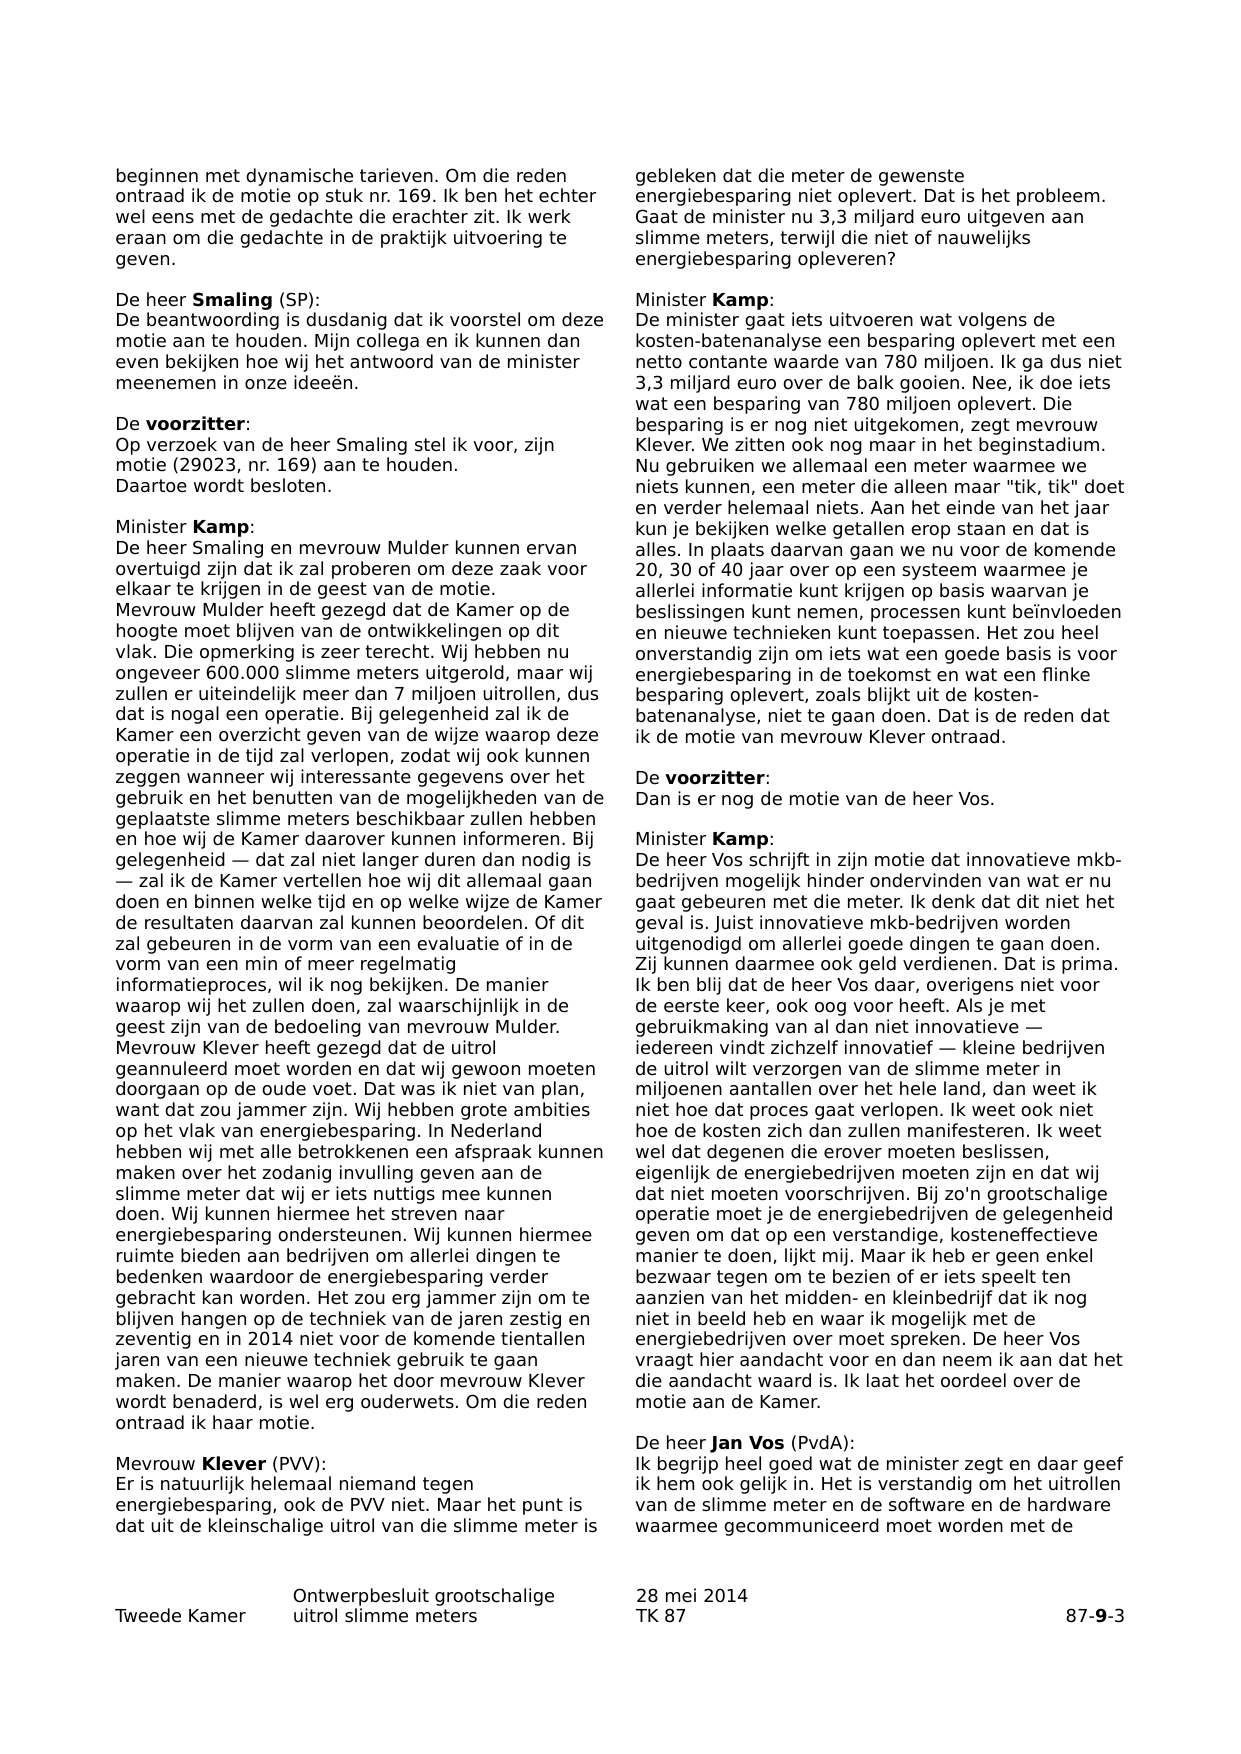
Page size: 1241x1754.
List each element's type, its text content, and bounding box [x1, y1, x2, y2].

text Dan is er nog de motie van de heer Vos. [635, 788, 1125, 809]
text De minister gaat iets uitvoeren wat volgens de kosten-batenanalyse een besparing oplevert met een netto contante waarde van 780 miljoen. Ik ga dus niet 3,3 miljard euro over de balk gooien. Nee, ik doe iets wat een besparing van 780 miljoen oplevert. Die besparing is er nog niet uitgekomen, zegt mevrouw Klever. We zitten ook nog maar in het beginstadium. Nu gebruiken we allemaal een meter waarmee we niets kunnen, een meter die alleen maar "tik, tik" doet en verder helemaal niets. Aan het einde van het jaar kun je bekijken welke getallen erop staan en dat is alles. In plaats daarvan gaan we nu voor de komende 20, 30 of 40 jaar over op een systeem waarmee je allerlei informatie kunt krijgen op basis waarvan je beslissingen kunt nemen, processen kunt beïnvloeden en nieuwe technieken kunt toepassen. Het zou heel onverstandig zijn om iets wat een goede basis is voor energiebesparing in de toekomst en wat een flinke besparing oplevert, zoals blijkt uit de kosten-batenanalyse, niet te gaan doen. Dat is de reden dat ik de motie van mevrouw Klever ontraad. [635, 310, 1125, 748]
text Minister Kamp: [635, 289, 1125, 310]
text Er is natuurlijk helemaal niemand tegen energiebesparing, ook de PVV niet. Maar het punt is dat uit de kleinschalige uitrol van die slimme meter is [115, 1474, 605, 1537]
text De beantwoording is dusdanig dat ik voorstel om deze motie aan te houden. Mijn collega en ik kunnen dan even bekijken hoe wij het antwoord van de minister meenemen in onze ideeën. [115, 310, 605, 393]
text Minister Kamp: [635, 829, 1125, 850]
text De heer Smaling en mevrouw Mulder kunnen ervan overtuigd zijn dat ik zal proberen om deze zaak voor elkaar te krijgen in de geest van de motie. [115, 537, 605, 600]
text De heer Jan Vos (PvdA): [635, 1432, 1125, 1453]
text De voorzitter: [635, 768, 1125, 788]
text Daartoe wordt besloten. [115, 476, 605, 497]
text De voorzitter: [115, 413, 605, 434]
text Op verzoek van de heer Smaling stel ik voor, zijn motie (29023, nr. 169) aan te houden. [115, 434, 605, 476]
text Minister Kamp: [115, 517, 605, 537]
text gebleken dat die meter de gewenste energiebesparing niet oplevert. Dat is het probleem. Gaat de minister nu 3,3 miljard euro uitgeven aan slimme meters, terwijl die niet of nauwelijks energiebesparing opleveren? [635, 165, 1125, 269]
text De heer Vos schrijft in zijn motie dat innovatieve mkb-bedrijven mogelijk hinder ondervinden van wat er nu gaat gebeuren met die meter. Ik denk dat dit niet het geval is. Juist innovatieve mkb-bedrijven worden uitgenodigd om allerlei goede dingen te gaan doen. Zij kunnen daarmee ook geld verdienen. Dat is prima. Ik ben blij dat de heer Vos daar, overigens niet voor de eerste keer, ook oog voor heeft. Als je met gebruikmaking van al dan niet innovatieve — iedereen vindt zichzelf innovatief — kleine bedrijven de uitrol wilt verzorgen van de slimme meter in miljoenen aantallen over het hele land, dan weet ik niet hoe dat proces gaat verlopen. Ik weet ook niet hoe de kosten zich dan zullen manifesteren. Ik weet wel dat degenen die erover moeten beslissen, eigenlijk de energiebedrijven moeten zijn en dat wij dat niet moeten voorschrijven. Bij zo'n grootschalige operatie moet je de energiebedrijven de gelegenheid geven om dat op een verstandige, kosteneffectieve manier te doen, lijkt mij. Maar ik heb er geen enkel bezwaar tegen om te bezien of er iets speelt ten aanzien van het midden- en kleinbedrijf dat ik nog niet in beeld heb en waar ik mogelijk met de energiebedrijven over moet spreken. De heer Vos vraagt hier aandacht voor en dan neem ik aan dat het die aandacht waard is. Ik laat het oordeel over de motie aan de Kamer. [635, 850, 1125, 1412]
text Mevrouw Klever (PVV): [115, 1453, 605, 1474]
text Mevrouw Klever heeft gezegd dat de uitrol geannuleerd moet worden en dat wij gewoon moeten doorgaan op de oude voet. Dat was ik niet van plan, want dat zou jammer zijn. Wij hebben grote ambities op het vlak van energiebesparing. In Nederland hebben wij met alle betrokkenen een afspraak kunnen maken over het zodanig invulling geven aan de slimme meter dat wij er iets nuttigs mee kunnen doen. Wij kunnen hiermee het streven naar energiebesparing ondersteunen. Wij kunnen hiermee ruimte bieden aan bedrijven om allerlei dingen te bedenken waardoor de energiebesparing verder gebracht kan worden. Het zou erg jammer zijn om te blijven hangen op de techniek van de jaren zestig en zeventig en in 2014 niet voor de komende tientallen jaren van een nieuwe techniek gebruik te gaan maken. De manier waarop het door mevrouw Klever wordt benaderd, is wel erg ouderwets. Om die reden ontraad ik haar motie. [115, 1037, 605, 1433]
text Ik begrijp heel goed wat de minister zegt en daar geef ik hem ook gelijk in. Het is verstandig om het uitrollen van de slimme meter en de software en de hardware waarmee gecommuniceerd moet worden met de [635, 1453, 1125, 1537]
text beginnen met dynamische tarieven. Om die reden ontraad ik de motie op stuk nr. 169. Ik ben het echter wel eens met de gedachte die erachter zit. Ik werk eraan om die gedachte in de praktijk uitvoering te geven. [115, 165, 605, 269]
text De heer Smaling (SP): [115, 289, 605, 310]
text Mevrouw Mulder heeft gezegd dat de Kamer op de hoogte moet blijven van de ontwikkelingen op dit vlak. Die opmerking is zeer terecht. Wij hebben nu ongeveer 600.000 slimme meters uitgerold, maar wij zullen er uiteindelijk meer dan 7 miljoen uitrollen, dus dat is nogal een operatie. Bij gelegenheid zal ik de Kamer een overzicht geven van de wijze waarop deze operatie in de tijd zal verlopen, zodat wij ook kunnen zeggen wanneer wij interessante gegevens over het gebruik en het benutten van de mogelijkheden van de geplaatste slimme meters beschikbaar zullen hebben en hoe wij de Kamer daarover kunnen informeren. Bij gelegenheid — dat zal niet langer duren dan nodig is — zal ik de Kamer vertellen hoe wij dit allemaal gaan doen en binnen welke tijd en op welke wijze de Kamer de resultaten daarvan zal kunnen beoordelen. Of dit zal gebeuren in de vorm van een evaluatie of in de vorm van een min of meer regelmatig informatieproces, wil ik nog bekijken. De manier waarop wij het zullen doen, zal waarschijnlijk in de geest zijn van de bedoeling van mevrouw Mulder. [115, 600, 605, 1037]
